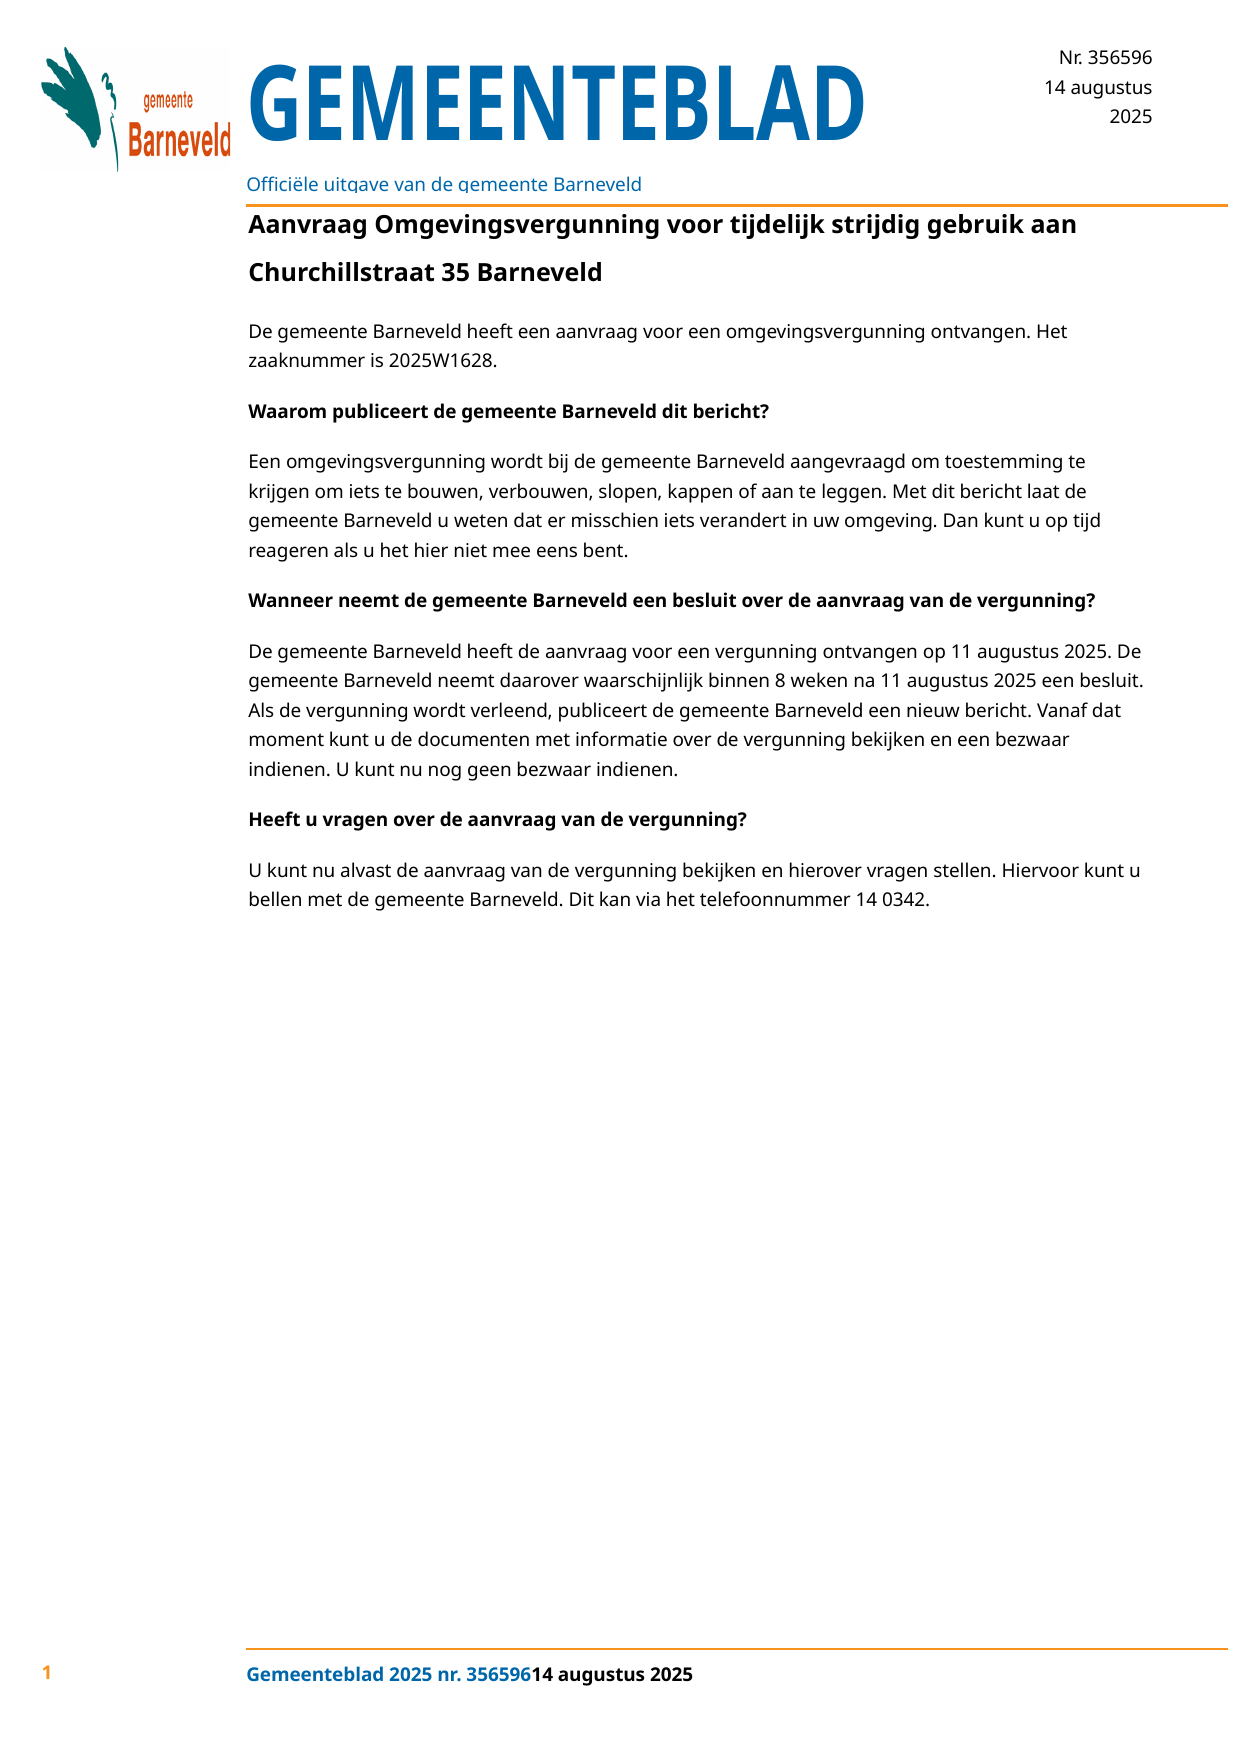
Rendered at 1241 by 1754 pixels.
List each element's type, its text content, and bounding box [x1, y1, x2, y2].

text De gemeente Barneveld heeft een aanvraag voor een omgevingsvergunning ontvangen. Het zaaknummer is 2025W1628. [248, 318, 1152, 373]
text Heeft u vragen over de aanvraag van de vergunning? [248, 807, 1152, 832]
text U kunt nu alvast de aanvraag van de vergunning bekijken en hierover vragen stellen. Hiervoor kunt u bellen met de gemeente Barneveld. Dit kan via het telefoonnummer 14 0342. [248, 857, 1152, 912]
text Wanneer neemt de gemeente Barneveld een besluit over de aanvraag van de vergunning? [248, 587, 1152, 613]
text De gemeente Barneveld heeft de aanvraag voor een vergunning ontvangen op 11 augustus 2025. De gemeente Barneveld neemt daarover waarschijnlijk binnen 8 weken na 11 augustus 2025 een besluit. Als de vergunning wordt verleend, publiceert de gemeente Barneveld een nieuw bericht. Vanaf dat moment kunt u de documenten met informatie over de vergunning bekijken en een bezwaar indienen. U kunt nu nog geen bezwaar indienen. [248, 638, 1152, 782]
text Waarom publiceert de gemeente Barneveld dit bericht? [248, 398, 1152, 424]
text Aanvraag Omgevingsvergunning voor tijdelijk strijdig gebruik aan Churchillstraat 35 Barneveld [248, 207, 1152, 288]
picture [41, 47, 231, 172]
text Een omgevingsvergunning wordt bij de gemeente Barneveld aangevraagd om toestemming te krijgen om iets te bouwen, verbouwen, slopen, kappen of aan te leggen. Met dit bericht laat de gemeente Barneveld u weten dat er misschien iets verandert in uw omgeving. Dan kunt u op tijd reageren als u het hier niet mee eens bent. [248, 448, 1152, 563]
